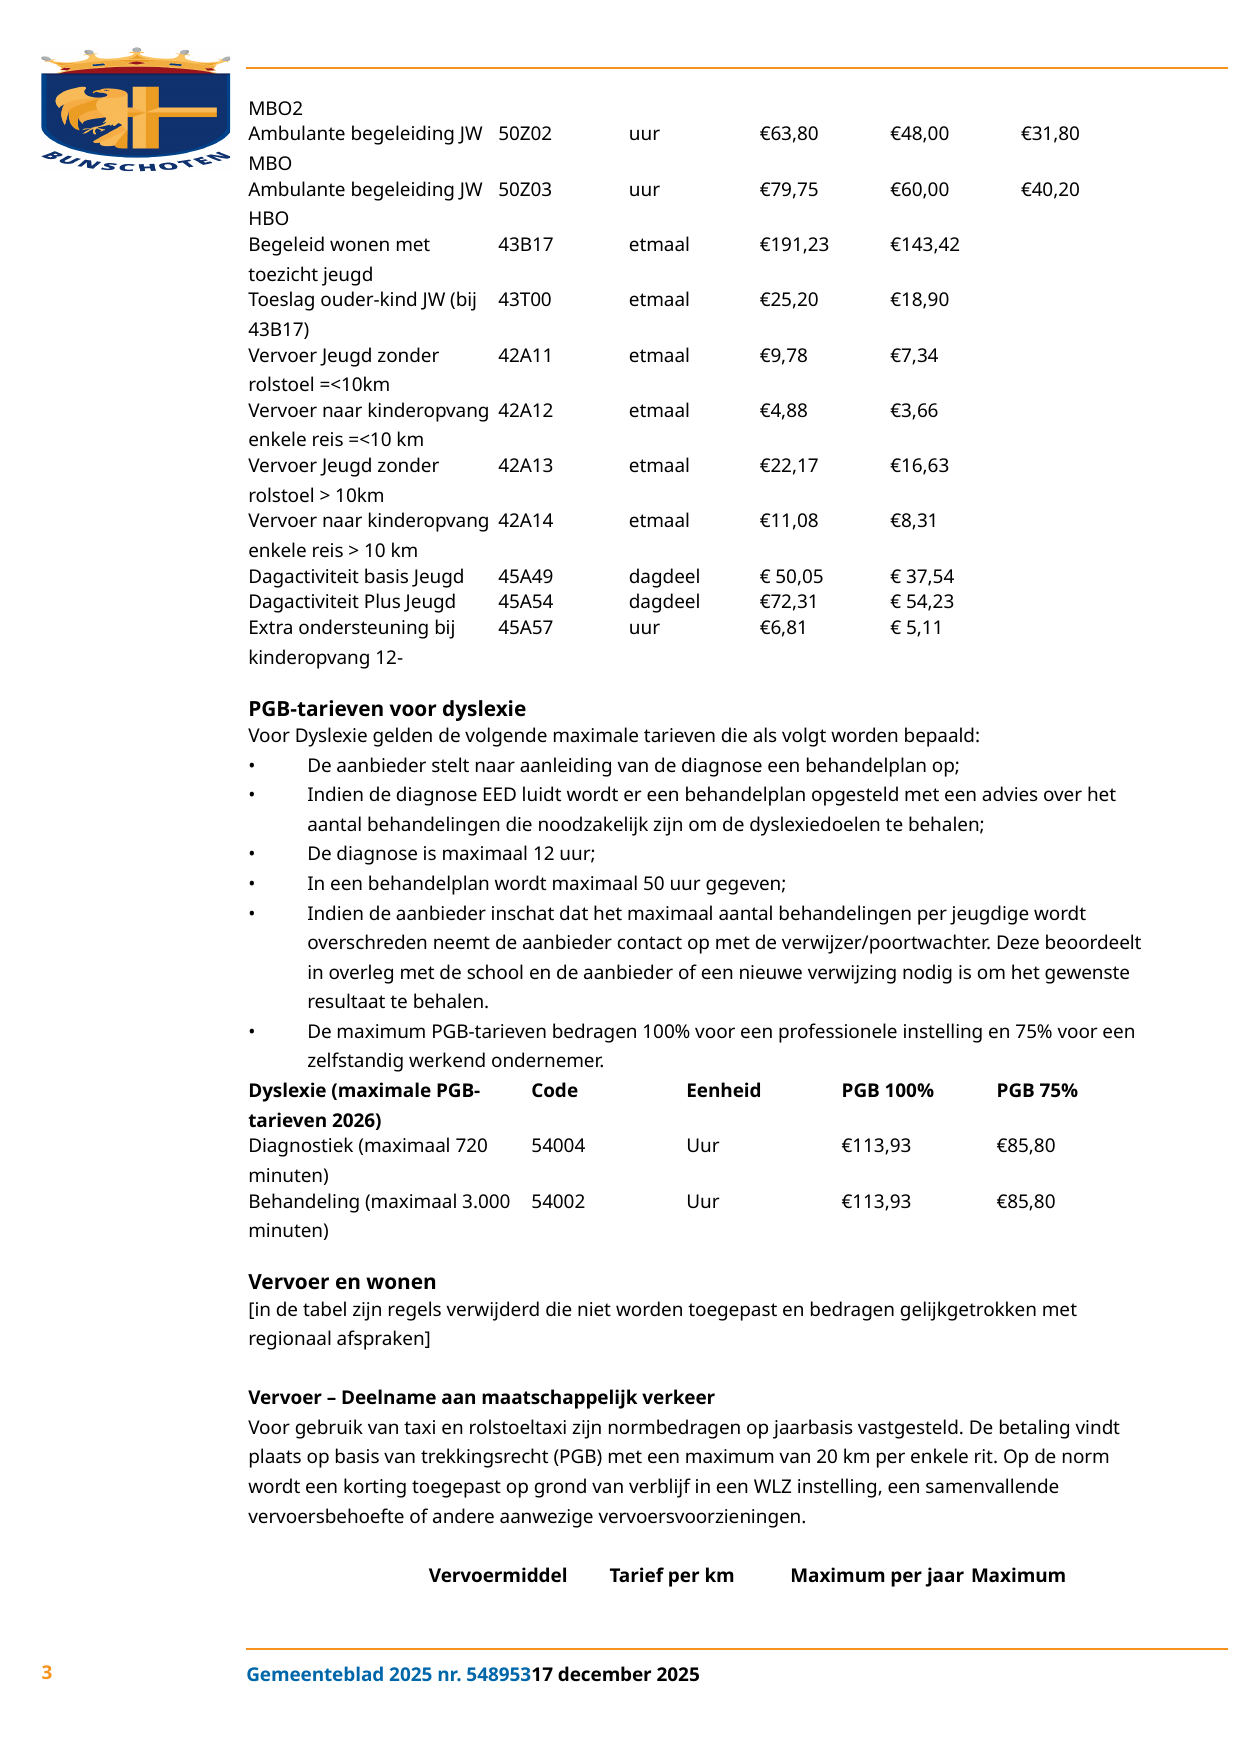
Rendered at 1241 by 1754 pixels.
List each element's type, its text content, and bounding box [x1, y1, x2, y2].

table_cell Ambulante begeleiding JW HBO [248, 176, 498, 231]
table_cell [760, 95, 890, 121]
table_cell [1021, 286, 1152, 342]
table_header [248, 1562, 429, 1588]
table_cell €9,78 [760, 342, 890, 397]
table_cell uur [629, 121, 759, 176]
table_cell 45A49 [498, 563, 629, 589]
table_cell Vervoer Jeugd zonder rolstoel > 10km [248, 453, 498, 508]
table_cell [890, 95, 1021, 121]
list Indien de diagnose EED luidt wordt er een behandelplan opgesteld met een advies over het aantal behandelingen die noodzakelijk zijn om de dyslexiedoelen te behalen; [248, 781, 1152, 837]
table_cell etmaal [629, 453, 759, 508]
table_cell 54004 [531, 1133, 686, 1188]
table_cell etmaal [629, 397, 759, 452]
table_header PGB 75% [996, 1078, 1152, 1133]
table_cell €22,17 [760, 453, 890, 508]
table_cell €85,80 [996, 1133, 1152, 1188]
table_cell [498, 95, 629, 121]
table_header Maximum per jaar [790, 1562, 971, 1588]
table_cell [1021, 231, 1152, 286]
table_cell € 37,54 [890, 563, 1021, 589]
table_cell €18,90 [890, 286, 1021, 342]
list De aanbieder stelt naar aanleiding van de diagnose een behandelplan op; [248, 752, 1152, 778]
table_cell €6,81 [760, 615, 890, 670]
text Voor gebruik van taxi en rolstoeltaxi zijn normbedragen op jaarbasis vastgesteld. De betaling vindt plaats op basis van trekkingsrecht (PGB) met een maximum van 20 km per enkele rit. Op de norm wordt een korting toegepast op grond van verblijf in een WLZ instelling, een samenvallende vervoersbehoefte of andere aanwezige vervoersvoorzieningen. [248, 1414, 1152, 1529]
text Voor Dyslexie gelden de volgende maximale tarieven die als volgt worden bepaald: [248, 722, 1152, 748]
table_cell € 54,23 [890, 589, 1021, 614]
picture [41, 47, 231, 172]
table_cell uur [629, 615, 759, 670]
table_header Maximum [971, 1562, 1152, 1588]
table_header Vervoermiddel [429, 1562, 609, 1588]
table_header Eenheid [686, 1078, 841, 1133]
table_cell €113,93 [841, 1188, 996, 1243]
table_cell €113,93 [841, 1133, 996, 1188]
table_cell MBO2 [248, 95, 498, 121]
table_header PGB 100% [841, 1078, 996, 1133]
table_cell Vervoer naar kinderopvang enkele reis > 10 km [248, 508, 498, 563]
table_cell €143,42 [890, 231, 1021, 286]
table_header Code [531, 1078, 686, 1133]
table_cell 54002 [531, 1188, 686, 1243]
table_cell €60,00 [890, 176, 1021, 231]
table_cell Uur [686, 1188, 841, 1243]
table_cell €16,63 [890, 453, 1021, 508]
table_cell [1021, 95, 1152, 121]
table_cell Dagactiviteit basis Jeugd [248, 563, 498, 589]
table_cell [1021, 508, 1152, 563]
table_cell €7,34 [890, 342, 1021, 397]
table_cell 42A14 [498, 508, 629, 563]
text Vervoer en wonen [248, 1267, 1152, 1296]
table_cell [1021, 397, 1152, 452]
table_cell 43T00 [498, 286, 629, 342]
table_cell €79,75 [760, 176, 890, 231]
table_cell [1021, 342, 1152, 397]
list In een behandelplan wordt maximaal 50 uur gegeven; [248, 870, 1152, 896]
table_cell Vervoer Jeugd zonder rolstoel =<10km [248, 342, 498, 397]
table_cell etmaal [629, 286, 759, 342]
table_cell [1021, 453, 1152, 508]
table_header Dyslexie (maximale PGB-tarieven 2026) [248, 1078, 531, 1133]
table_cell Diagnostiek (maximaal 720 minuten) [248, 1133, 531, 1188]
table_header Tarief per km [609, 1562, 790, 1588]
table_cell €8,31 [890, 508, 1021, 563]
table_cell etmaal [629, 342, 759, 397]
table_cell €3,66 [890, 397, 1021, 452]
table_cell etmaal [629, 508, 759, 563]
table_cell 50Z03 [498, 176, 629, 231]
table_cell [629, 95, 759, 121]
table_cell Extra ondersteuning bij kinderopvang 12- [248, 615, 498, 670]
table_cell [1021, 563, 1152, 589]
table_cell Behandeling (maximaal 3.000 minuten) [248, 1188, 531, 1243]
text [in de tabel zijn regels verwijderd die niet worden toegepast en bedragen gelijkgetrokken met regionaal afspraken] [248, 1296, 1152, 1351]
table_cell 43B17 [498, 231, 629, 286]
table_cell 42A12 [498, 397, 629, 452]
list De maximum PGB-tarieven bedragen 100% voor een professionele instelling en 75% voor een zelfstandig werkend ondernemer. [248, 1018, 1152, 1073]
table_cell €25,20 [760, 286, 890, 342]
table_cell €48,00 [890, 121, 1021, 176]
table_cell 50Z02 [498, 121, 629, 176]
table_cell Ambulante begeleiding JW MBO [248, 121, 498, 176]
table_cell €40,20 [1021, 176, 1152, 231]
table_cell [1021, 589, 1152, 614]
table_cell €72,31 [760, 589, 890, 614]
table_cell €11,08 [760, 508, 890, 563]
table_cell uur [629, 176, 759, 231]
table_cell Vervoer naar kinderopvang enkele reis =<10 km [248, 397, 498, 452]
table_cell 45A54 [498, 589, 629, 614]
table_cell €85,80 [996, 1188, 1152, 1243]
table_cell 42A11 [498, 342, 629, 397]
table_cell 45A57 [498, 615, 629, 670]
table_cell dagdeel [629, 589, 759, 614]
list Indien de aanbieder inschat dat het maximaal aantal behandelingen per jeugdige wordt overschreden neemt de aanbieder contact op met de verwijzer/poortwachter. Deze beoordeelt in overleg met de school en de aanbieder of een nieuwe verwijzing nodig is om het gewenste resultaat te behalen. [248, 900, 1152, 1014]
list De diagnose is maximaal 12 uur; [248, 841, 1152, 866]
table_cell Toeslag ouder-kind JW (bij 43B17) [248, 286, 498, 342]
table_cell Dagactiviteit Plus Jeugd [248, 589, 498, 614]
table_cell €63,80 [760, 121, 890, 176]
table_cell dagdeel [629, 563, 759, 589]
text Vervoer – Deelname aan maatschappelijk verkeer [248, 1384, 1152, 1410]
table_cell €4,88 [760, 397, 890, 452]
table_cell etmaal [629, 231, 759, 286]
table_cell Uur [686, 1133, 841, 1188]
table_cell €31,80 [1021, 121, 1152, 176]
table_cell € 5,11 [890, 615, 1021, 670]
text PGB-tarieven voor dyslexie [248, 694, 1152, 722]
table_cell 42A13 [498, 453, 629, 508]
table_cell [1021, 615, 1152, 670]
table_cell € 50,05 [760, 563, 890, 589]
table_cell Begeleid wonen met toezicht jeugd [248, 231, 498, 286]
table_cell €191,23 [760, 231, 890, 286]
